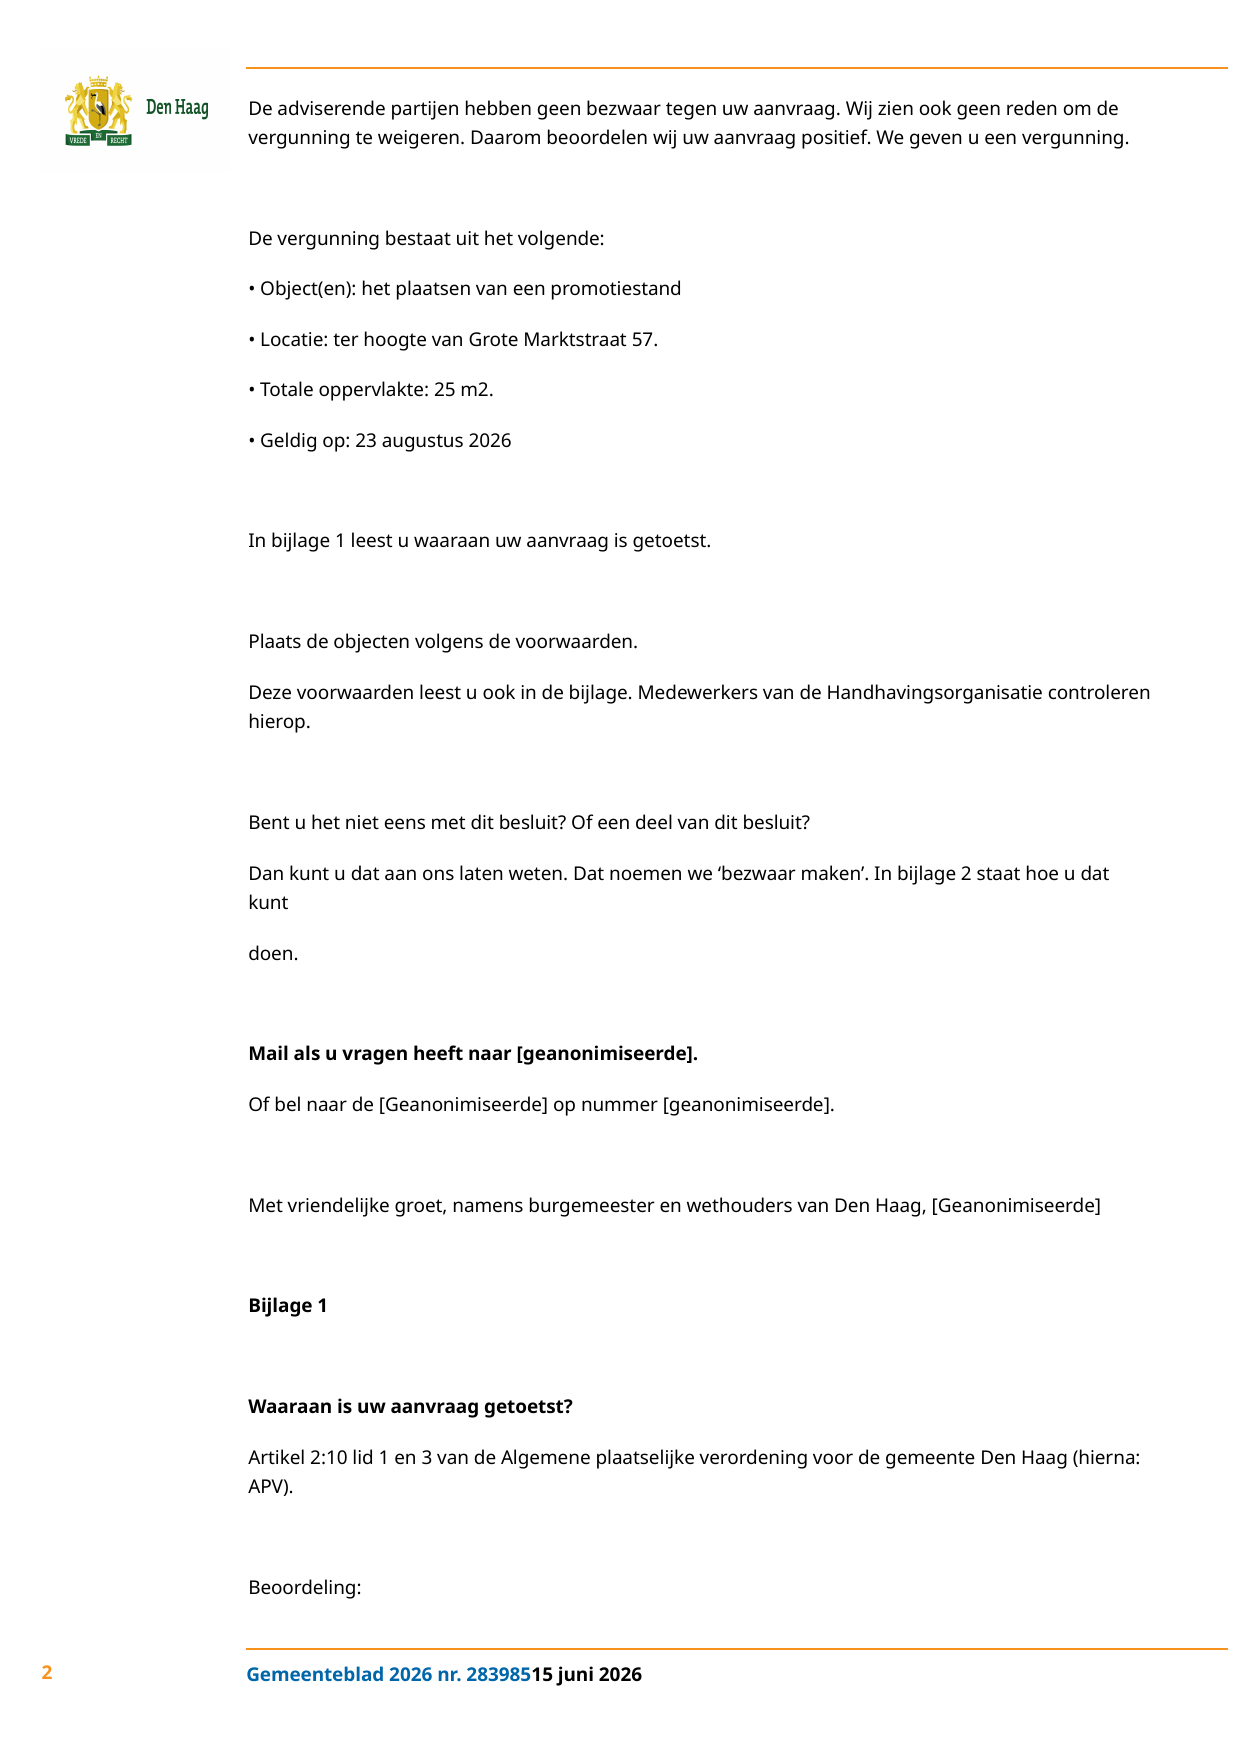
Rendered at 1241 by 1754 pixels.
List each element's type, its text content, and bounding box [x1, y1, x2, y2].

text doen. [248, 940, 1152, 966]
text • Locatie: ter hoogte van Grote Marktstraat 57. [248, 326, 1152, 352]
text De vergunning bestaat uit het volgende: [248, 225, 1152, 251]
text Deze voorwaarden leest u ook in de bijlage. Medewerkers van de Handhavingsorganisatie controleren hierop. [248, 679, 1152, 734]
text Waaraan is uw aanvraag getoetst? [248, 1393, 1152, 1419]
text Met vriendelijke groet, namens burgemeester en wethouders van Den Haag, [Geanonimiseerde] [248, 1192, 1152, 1218]
text Plaats de objecten volgens de voorwaarden. [248, 628, 1152, 654]
text Of bel naar de [Geanonimiseerde] op nummer [geanonimiseerde]. [248, 1091, 1152, 1117]
text Bijlage 1 [248, 1293, 1152, 1318]
text De adviserende partijen hebben geen bezwaar tegen uw aanvraag. Wij zien ook geen reden om de vergunning te weigeren. Daarom beoordelen wij uw aanvraag positief. We geven u een vergunning. [248, 95, 1152, 150]
text In bijlage 1 leest u waaraan uw aanvraag is getoetst. [248, 528, 1152, 553]
text • Object(en): het plaatsen van een promotiestand [248, 276, 1152, 301]
text Beoordeling: [248, 1574, 1152, 1600]
text Dan kunt u dat aan ons laten weten. Dat noemen we ‘bezwaar maken’. In bijlage 2 staat hoe u dat kunt [248, 860, 1152, 915]
picture [41, 47, 231, 172]
text • Totale oppervlakte: 25 m2. [248, 376, 1152, 402]
text Mail als u vragen heeft naar [geanonimiseerde]. [248, 1041, 1152, 1066]
text Artikel 2:10 lid 1 en 3 van de Algemene plaatselijke verordening voor de gemeente Den Haag (hierna: APV). [248, 1444, 1152, 1499]
text • Geldig op: 23 augustus 2026 [248, 427, 1152, 453]
text Bent u het niet eens met dit besluit? Of een deel van dit besluit? [248, 809, 1152, 835]
